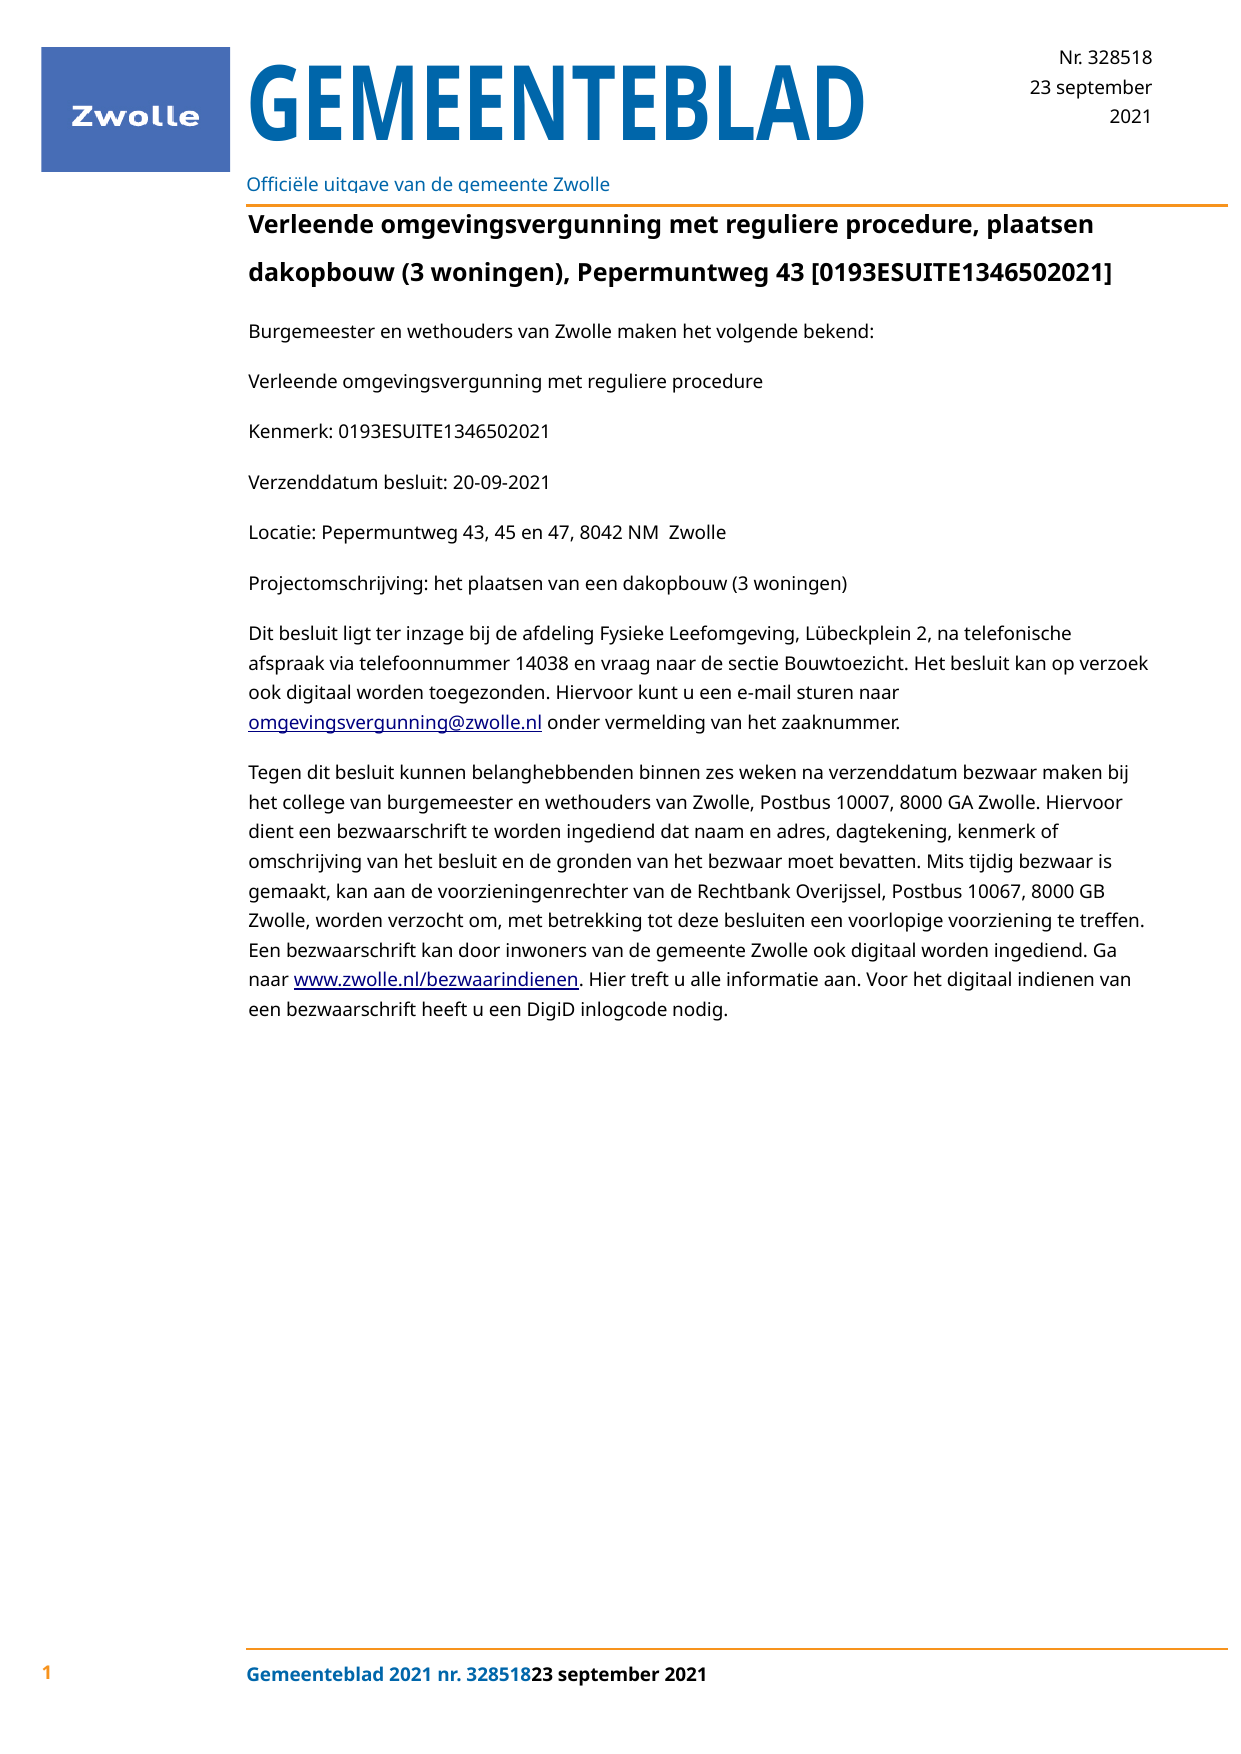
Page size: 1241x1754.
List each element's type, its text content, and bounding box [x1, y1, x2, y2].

text Verzenddatum besluit: 20-09-2021 [248, 469, 1152, 495]
text Tegen dit besluit kunnen belanghebbenden binnen zes weken na verzenddatum bezwaar maken bij het college van burgemeester en wethouders van Zwolle, Postbus 10007, 8000 GA Zwolle. Hiervoor dient een bezwaarschrift te worden ingediend dat naam en adres, dagtekening, kenmerk of omschrijving van het besluit en de gronden van het bezwaar moet bevatten. Mits tijdig bezwaar is gemaakt, kan aan de voorzieningenrechter van de Rechtbank Overijssel, Postbus 10067, 8000 GB Zwolle, worden verzocht om, met betrekking tot deze besluiten een voorlopige voorziening te treffen. Een bezwaarschrift kan door inwoners van de gemeente Zwolle ook digitaal worden ingediend. Ga naar www.zwolle.nl/bezwaarindienen. Hier treft u alle informatie aan. Voor het digitaal indienen van een bezwaarschrift heeft u een DigiD inlogcode nodig. [248, 759, 1152, 1022]
text Kenmerk: 0193ESUITE1346502021 [248, 419, 1152, 444]
picture [41, 47, 231, 172]
text Burgemeester en wethouders van Zwolle maken het volgende bekend: [248, 318, 1152, 344]
text Verleende omgevingsvergunning met reguliere procedure, plaatsen dakopbouw (3 woningen), Pepermuntweg 43 [0193ESUITE1346502021] [248, 207, 1152, 288]
text Projectomschrijving: het plaatsen van een dakopbouw (3 woningen) [248, 570, 1152, 596]
text Verleende omgevingsvergunning met reguliere procedure [248, 368, 1152, 394]
text Locatie: Pepermuntweg 43, 45 en 47, 8042 NM Zwolle [248, 519, 1152, 545]
text Dit besluit ligt ter inzage bij de afdeling Fysieke Leefomgeving, Lübeckplein 2, na telefonische afspraak via telefoonnummer 14038 en vraag naar de sectie Bouwtoezicht. Het besluit kan op verzoek ook digitaal worden toegezonden. Hiervoor kunt u een e-mail sturen naar omgevingsvergunning@zwolle.nl onder vermelding van het zaaknummer. [248, 620, 1152, 735]
